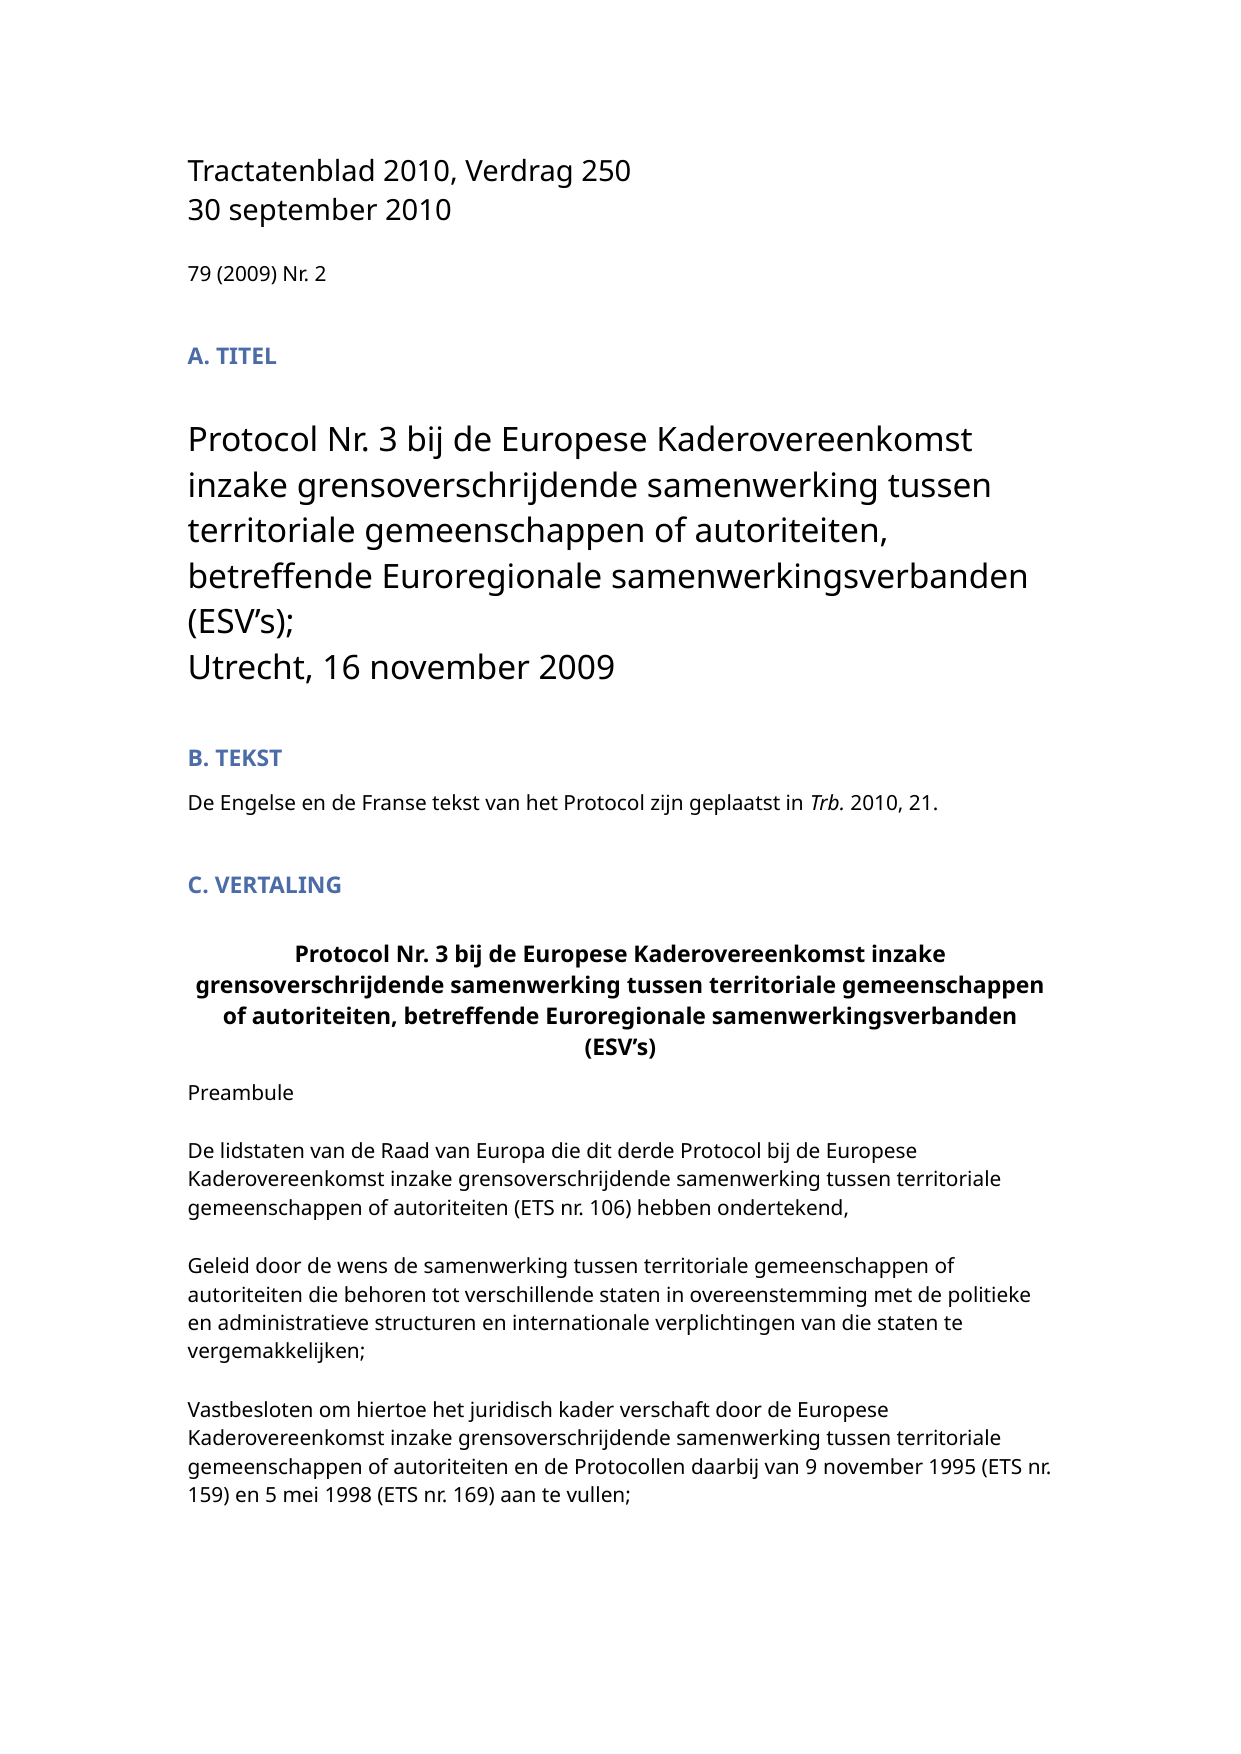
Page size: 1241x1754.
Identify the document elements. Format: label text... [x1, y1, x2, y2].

text 79 (2009) Nr. 2 [187, 259, 1053, 287]
subtitle A. TITEL [187, 340, 1053, 371]
text De lidstaten van de Raad van Europa die dit derde Protocol bij de Europese Kaderovereenkomst inzake grensoverschrijdende samenwerking tussen territoriale gemeenschappen of autoriteiten (ETS nr. 106) hebben ondertekend, [187, 1136, 1053, 1221]
subtitle Protocol Nr. 3 bij de Europese Kaderovereenkomst inzake grensoverschrijdende samenwerking tussen territoriale gemeenschappen of autoriteiten, betreffende Euroregionale samenwerkingsverbanden (ESV’s) [187, 938, 1053, 1063]
text Geleid door de wens de samenwerking tussen territoriale gemeenschappen of autoriteiten die behoren tot verschillende staten in overeenstemming met de politieke en administratieve structuren en internationale verplichtingen van die staten te vergemakkelijken; [187, 1251, 1053, 1365]
text De Engelse en de Franse tekst van het Protocol zijn geplaatst in Trb. 2010, 21. [187, 788, 1053, 816]
text Protocol Nr. 3 bij de Europese Kaderovereenkomst inzake grensoverschrijdende samenwerking tussen territoriale gemeenschappen of autoriteiten, betreffende Euroregionale samenwerkingsverbanden (ESV’s); [187, 416, 1053, 644]
text Utrecht, 16 november 2009 [187, 644, 1053, 689]
subtitle B. TEKST [187, 742, 1053, 773]
text 30 september 2010 [187, 190, 1053, 229]
subtitle Preambule [187, 1078, 1053, 1106]
subtitle C. VERTALING [187, 869, 1053, 900]
text Vastbesloten om hiertoe het juridisch kader verschaft door de Europese Kaderovereenkomst inzake grensoverschrijdende samenwerking tussen territoriale gemeenschappen of autoriteiten en de Protocollen daarbij van 9 november 1995 (ETS nr. 159) en 5 mei 1998 (ETS nr. 169) aan te vullen; [187, 1395, 1053, 1509]
text Tractatenblad 2010, Verdrag 250 [187, 150, 1053, 190]
